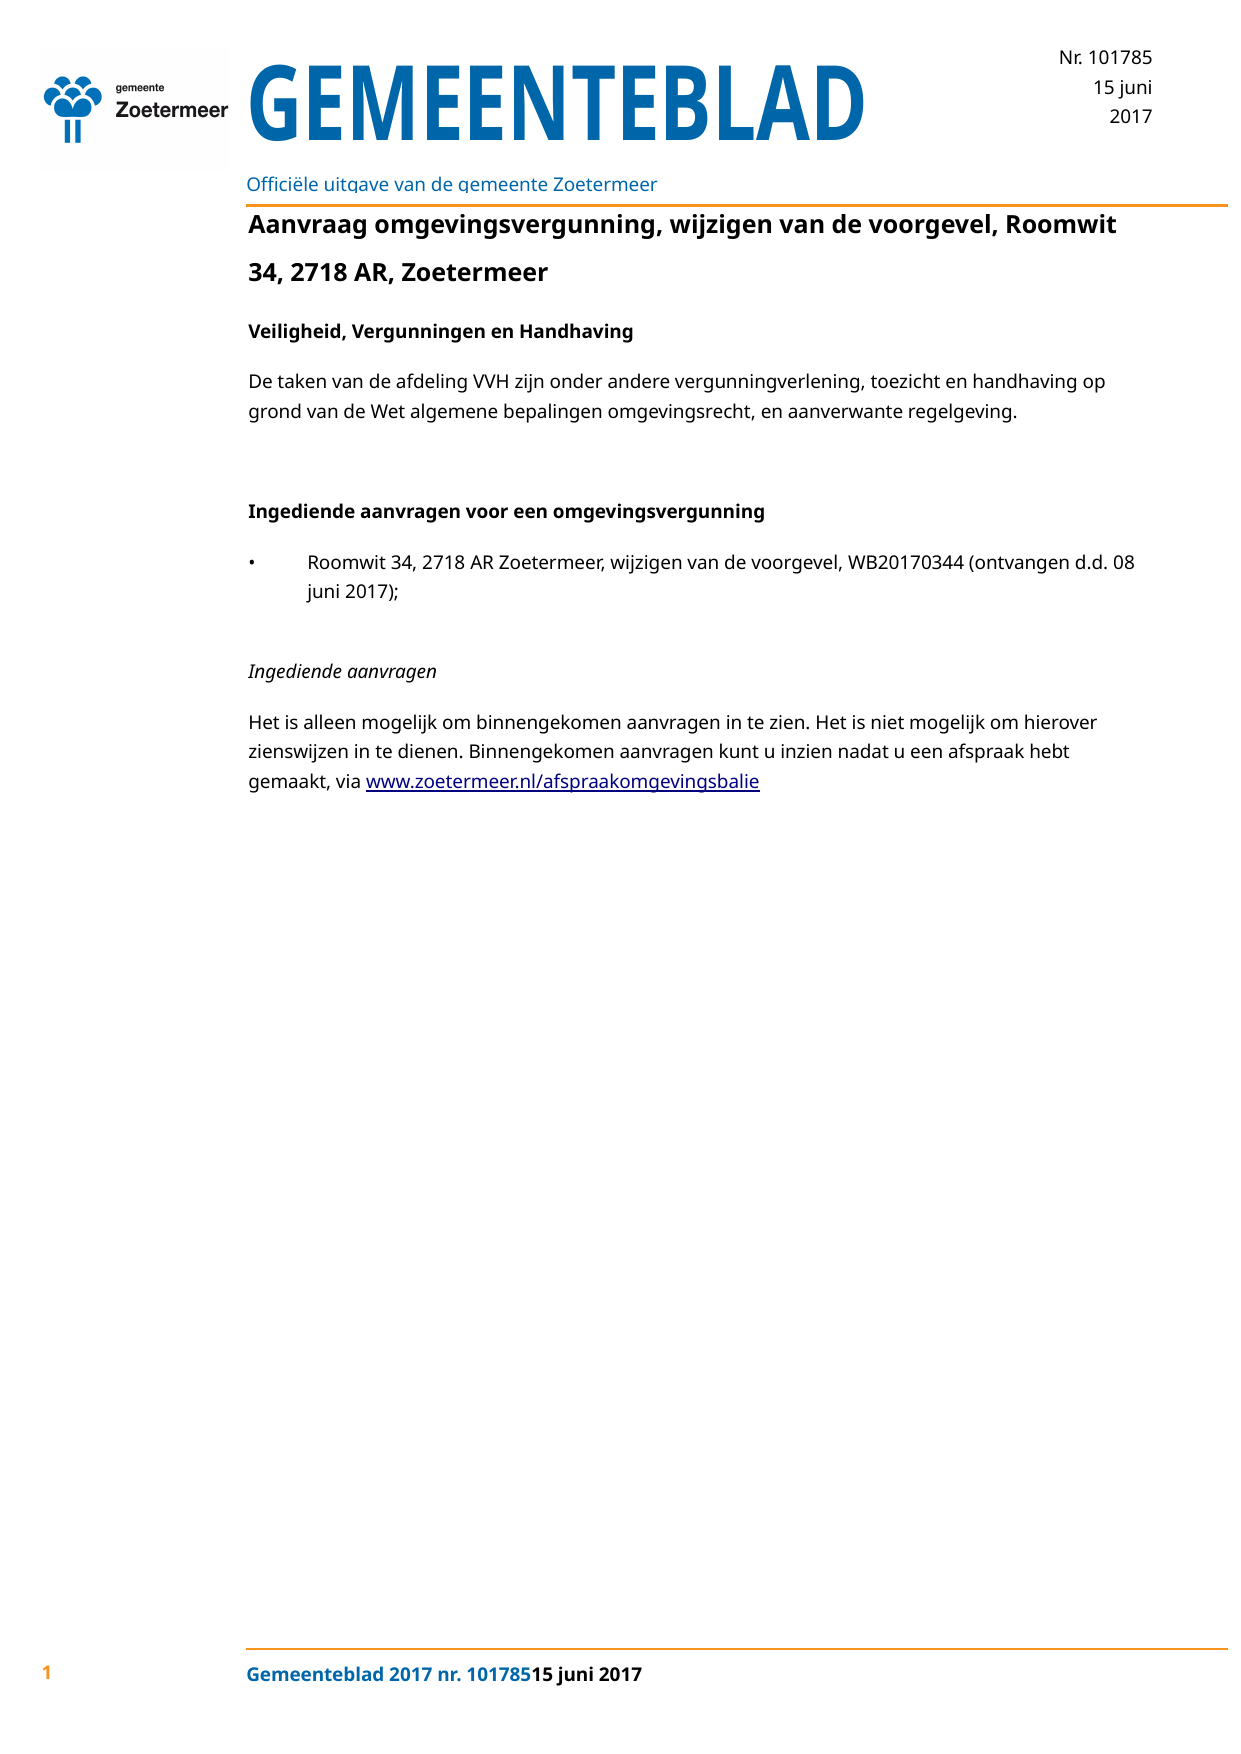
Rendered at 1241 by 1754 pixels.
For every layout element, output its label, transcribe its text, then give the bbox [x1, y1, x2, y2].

text Ingediende aanvragen [248, 659, 1152, 684]
text Het is alleen mogelijk om binnengekomen aanvragen in te zien. Het is niet mogelijk om hierover zienswijzen in te dienen. Binnengekomen aanvragen kunt u inzien nadat u een afspraak hebt gemaakt, via www.zoetermeer.nl/afspraakomgevingsbalie [248, 709, 1152, 794]
text Veiligheid, Vergunningen en Handhaving [248, 318, 1152, 344]
text De taken van de afdeling VVH zijn onder andere vergunningverlening, toezicht en handhaving op grond van de Wet algemene bepalingen omgevingsrecht, en aanverwante regelgeving. [248, 368, 1152, 424]
text Aanvraag omgevingsvergunning, wijzigen van de voorgevel, Roomwit 34, 2718 AR, Zoetermeer [248, 207, 1152, 288]
text Ingediende aanvragen voor een omgevingsvergunning [248, 499, 1152, 524]
picture [41, 47, 231, 172]
list Roomwit 34, 2718 AR Zoetermeer, wijzigen van de voorgevel, WB20170344 (ontvangen d.d. 08 juni 2017); [248, 549, 1152, 604]
